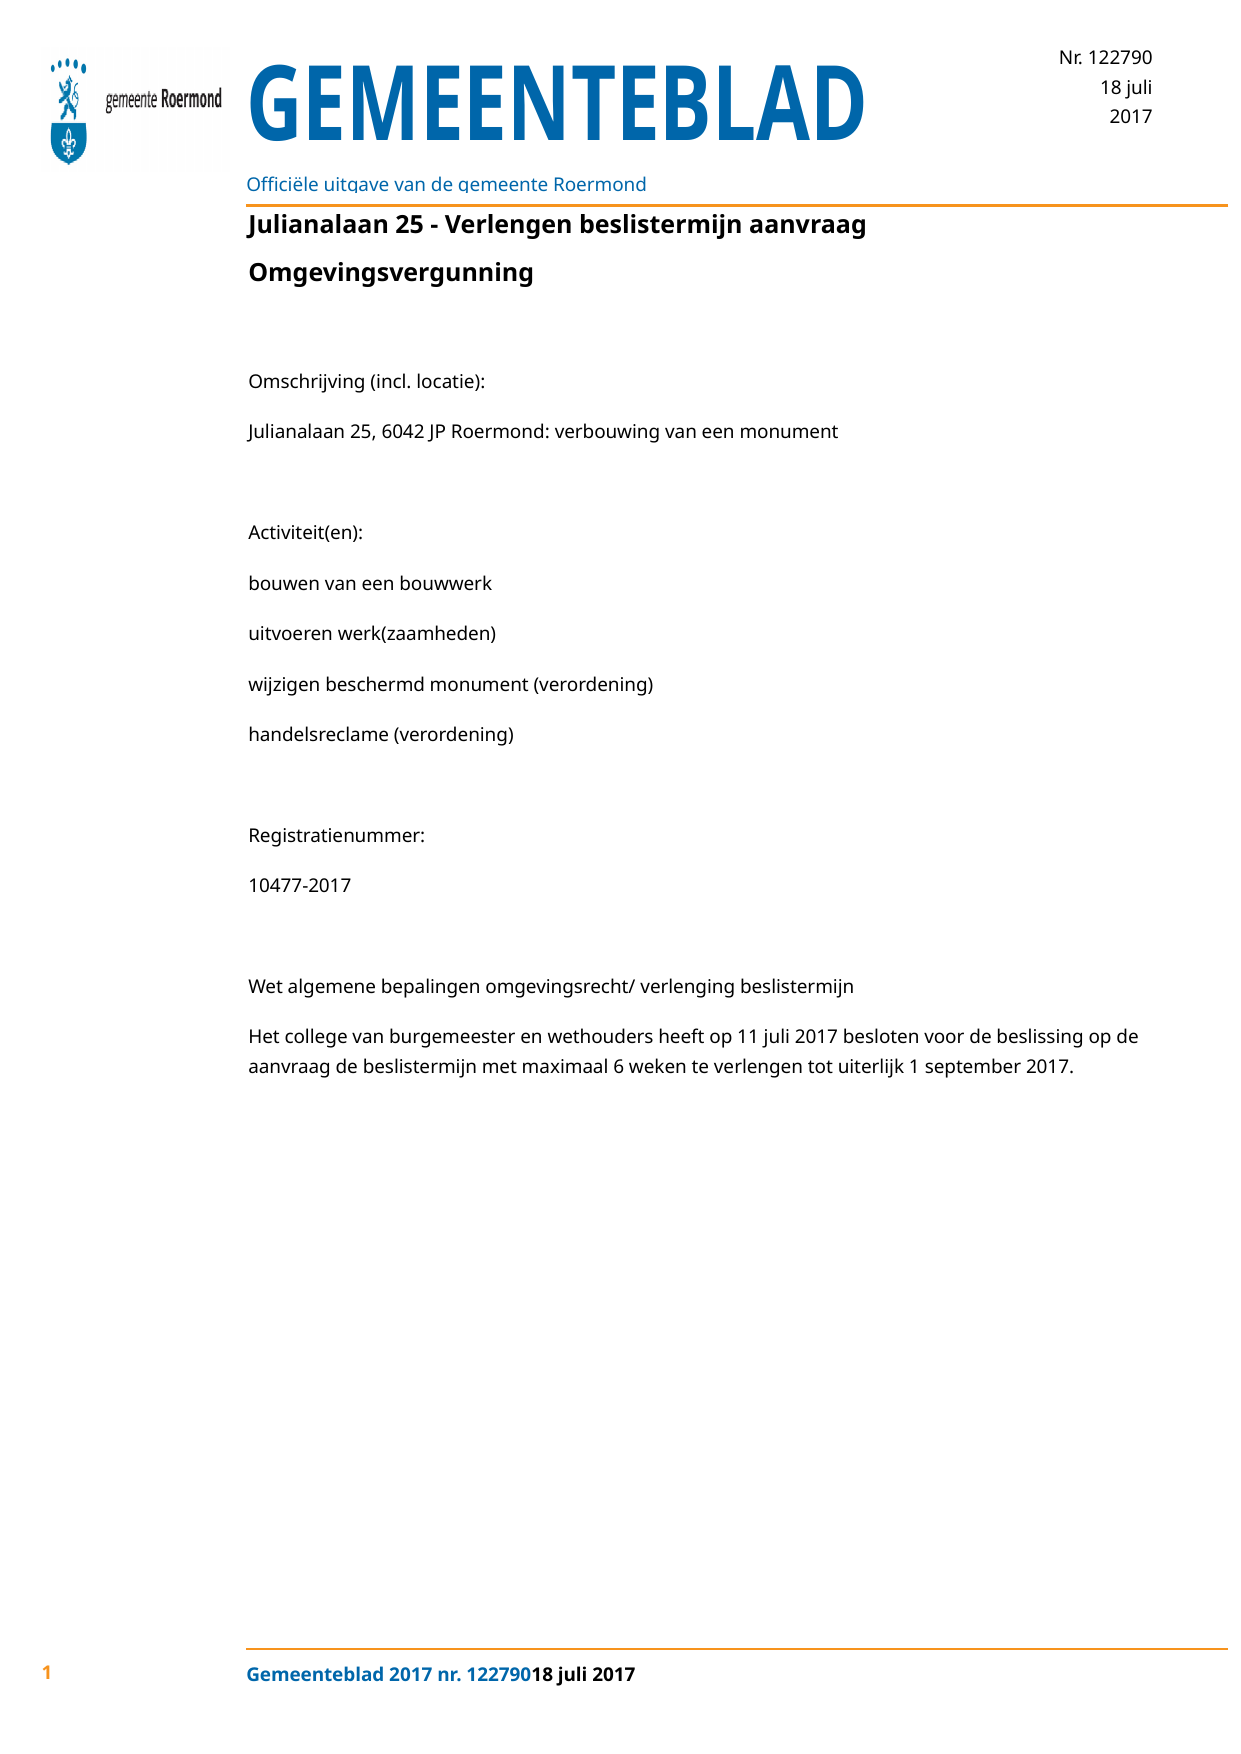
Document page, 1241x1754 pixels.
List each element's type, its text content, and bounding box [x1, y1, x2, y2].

text Julianalaan 25 - Verlengen beslistermijn aanvraag Omgevingsvergunning [248, 207, 1152, 288]
text Julianalaan 25, 6042 JP Roermond: verbouwing van een monument [248, 419, 1152, 444]
text wijzigen beschermd monument (verordening) [248, 671, 1152, 697]
text Activiteit(en): [248, 519, 1152, 545]
text 10477-2017 [248, 872, 1152, 898]
text bouwen van een bouwwerk [248, 570, 1152, 596]
picture [41, 47, 231, 172]
text Omschrijving (incl. locatie): [248, 368, 1152, 394]
text uitvoeren werk(zaamheden) [248, 620, 1152, 646]
text Het college van burgemeester en wethouders heeft op 11 juli 2017 besloten voor de beslissing op de aanvraag de beslistermijn met maximaal 6 weken te verlengen tot uiterlijk 1 september 2017. [248, 1024, 1152, 1079]
text Wet algemene bepalingen omgevingsrecht/ verlenging beslistermijn [248, 973, 1152, 999]
text handelsreclame (verordening) [248, 721, 1152, 747]
text Registratienummer: [248, 822, 1152, 848]
